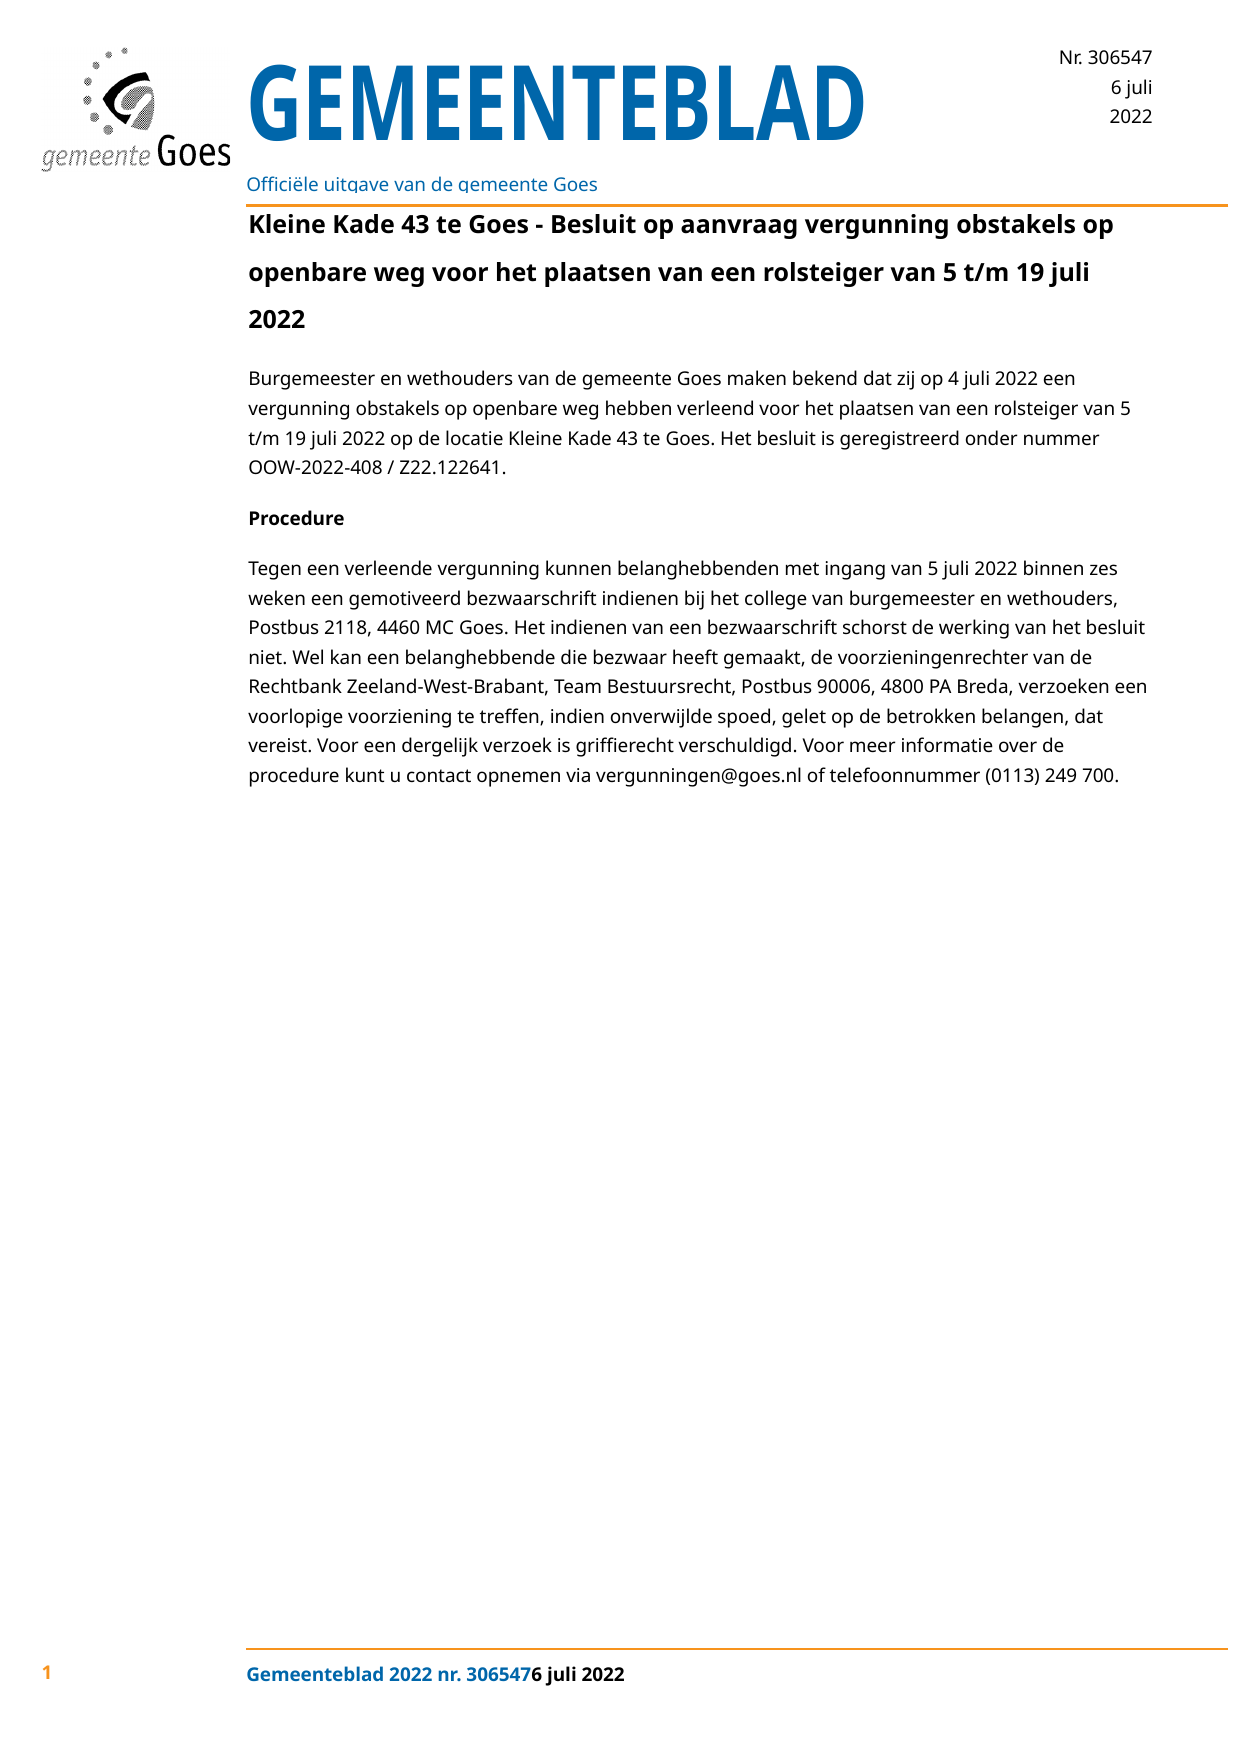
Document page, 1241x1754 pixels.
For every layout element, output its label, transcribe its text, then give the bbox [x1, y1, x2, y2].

picture [41, 47, 231, 172]
text Kleine Kade 43 te Goes - Besluit op aanvraag vergunning obstakels op openbare weg voor het plaatsen van een rolsteiger van 5 t/m 19 juli 2022 [248, 207, 1152, 336]
text Burgemeester en wethouders van de gemeente Goes maken bekend dat zij op 4 juli 2022 een vergunning obstakels op openbare weg hebben verleend voor het plaatsen van een rolsteiger van 5 t/m 19 juli 2022 op de locatie Kleine Kade 43 te Goes. Het besluit is geregistreerd onder nummer OOW-2022-408 / Z22.122641. [248, 366, 1152, 480]
text Procedure [248, 505, 1152, 530]
text Tegen een verleende vergunning kunnen belanghebbenden met ingang van 5 juli 2022 binnen zes weken een gemotiveerd bezwaarschrift indienen bij het college van burgemeester en wethouders, Postbus 2118, 4460 MC Goes. Het indienen van een bezwaarschrift schorst de werking van het besluit niet. Wel kan een belanghebbende die bezwaar heeft gemaakt, de voorzieningenrechter van de Rechtbank Zeeland-West-Brabant, Team Bestuursrecht, Postbus 90006, 4800 PA Breda, verzoeken een voorlopige voorziening te treffen, indien onverwijlde spoed, gelet op de betrokken belangen, dat vereist. Voor een dergelijk verzoek is griffierecht verschuldigd. Voor meer informatie over de procedure kunt u contact opnemen via vergunningen@goes.nl of telefoonnummer (0113) 249 700. [248, 555, 1152, 788]
